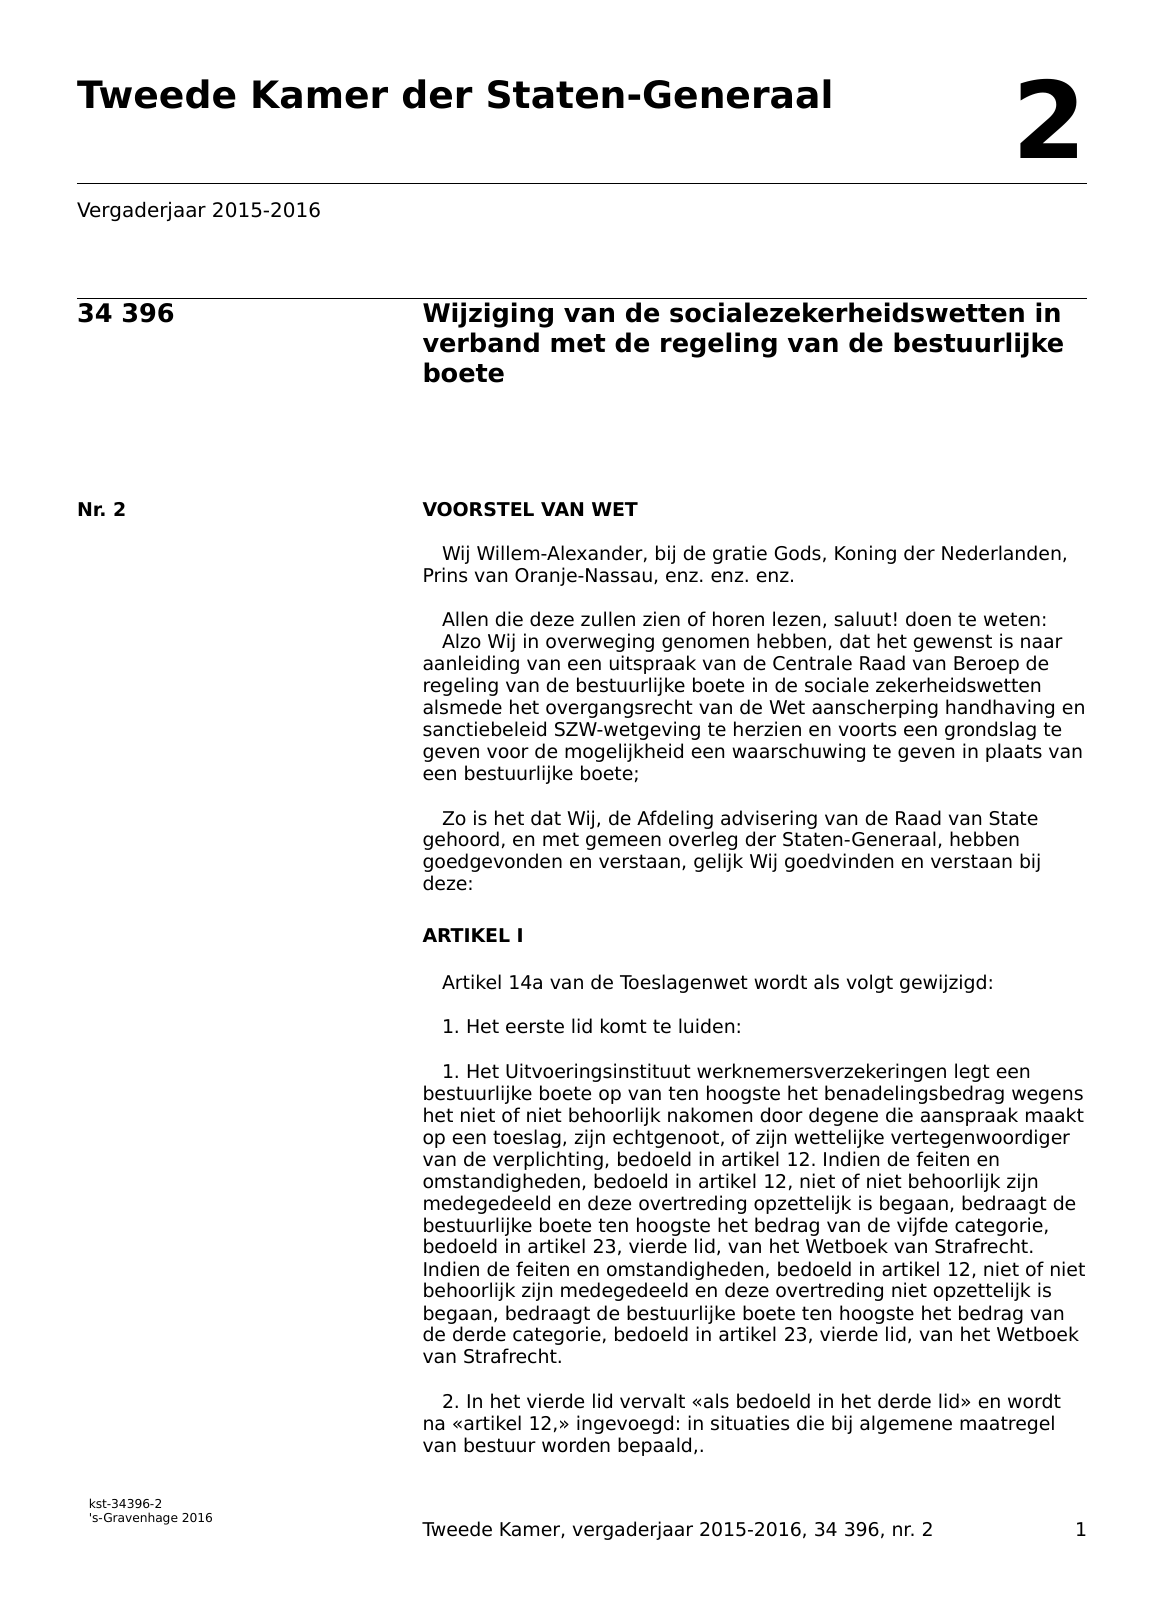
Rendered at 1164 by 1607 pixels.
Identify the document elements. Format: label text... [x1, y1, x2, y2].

text Alzo Wij in overweging genomen hebben, dat het gewenst is naar aanleiding van een uitspraak van de Centrale Raad van Beroep de regeling van de bestuurlijke boete in de sociale zekerheidswetten alsmede het overgangsrecht van de Wet aanscherping handhaving en sanctiebeleid SZW-wetgeving te herzien en voorts een grondslag te geven voor de mogelijkheid een waarschuwing te geven in plaats van een bestuurlijke boete; [422, 631, 1087, 785]
text Wij Willem-Alexander, bij de gratie Gods, Koning der Nederlanden, Prins van Oranje-Nassau, enz. enz. enz. [422, 543, 1087, 587]
text 's-Gravenhage 2016 [88, 1511, 323, 1525]
table_cell Vergaderjaar 2015-2016 [77, 184, 1087, 298]
subtitle Nr. 2 VOORSTEL VAN WET [77, 499, 1087, 521]
text kst-34396-2 [88, 1497, 323, 1511]
table_header Tweede Kamer der Staten-Generaal [77, 59, 886, 183]
text Zo is het dat Wij, de Afdeling advisering van de Raad van State gehoord, en met gemeen overleg der Staten-Generaal, hebben goedgevonden en verstaan, gelijk Wij goedvinden en verstaan bij deze: [422, 807, 1087, 895]
text Allen die deze zullen zien of horen lezen, saluut! doen te weten: [422, 609, 1087, 631]
subtitle ARTIKEL I [422, 925, 1087, 947]
text 1. Het Uitvoeringsinstituut werknemersverzekeringen legt een bestuurlijke boete op van ten hoogste het benadelingsbedrag wegens het niet of niet behoorlijk nakomen door degene die aanspraak maakt op een toeslag, zijn echtgenoot, of zijn wettelijke vertegenwoordiger van de verplichting, bedoeld in artikel 12. Indien de feiten en omstandigheden, bedoeld in artikel 12, niet of niet behoorlijk zijn medegedeeld en deze overtreding opzettelijk is begaan, bedraagt de bestuurlijke boete ten hoogste het bedrag van de vijfde categorie, bedoeld in artikel 23, vierde lid, van het Wetboek van Strafrecht. Indien de feiten en omstandigheden, bedoeld in artikel 12, niet of niet behoorlijk zijn medegedeeld en deze overtreding niet opzettelijk is begaan, bedraagt de bestuurlijke boete ten hoogste het bedrag van de derde categorie, bedoeld in artikel 23, vierde lid, van het Wetboek van Strafrecht. [422, 1061, 1087, 1368]
subtitle 34 396 Wijziging van de socialezekerheidswetten in verband met de regeling van de bestuurlijke boete [77, 299, 1087, 388]
text 1. Het eerste lid komt te luiden: [422, 1016, 1087, 1038]
text Artikel 14a van de Toeslagenwet wordt als volgt gewijzigd: [422, 972, 1087, 994]
text 2. In het vierde lid vervalt «als bedoeld in het derde lid» en wordt na «artikel 12,» ingevoegd: in situaties die bij algemene maatregel van bestuur worden bepaald,. [422, 1391, 1087, 1456]
table_header 2 [886, 59, 1087, 183]
